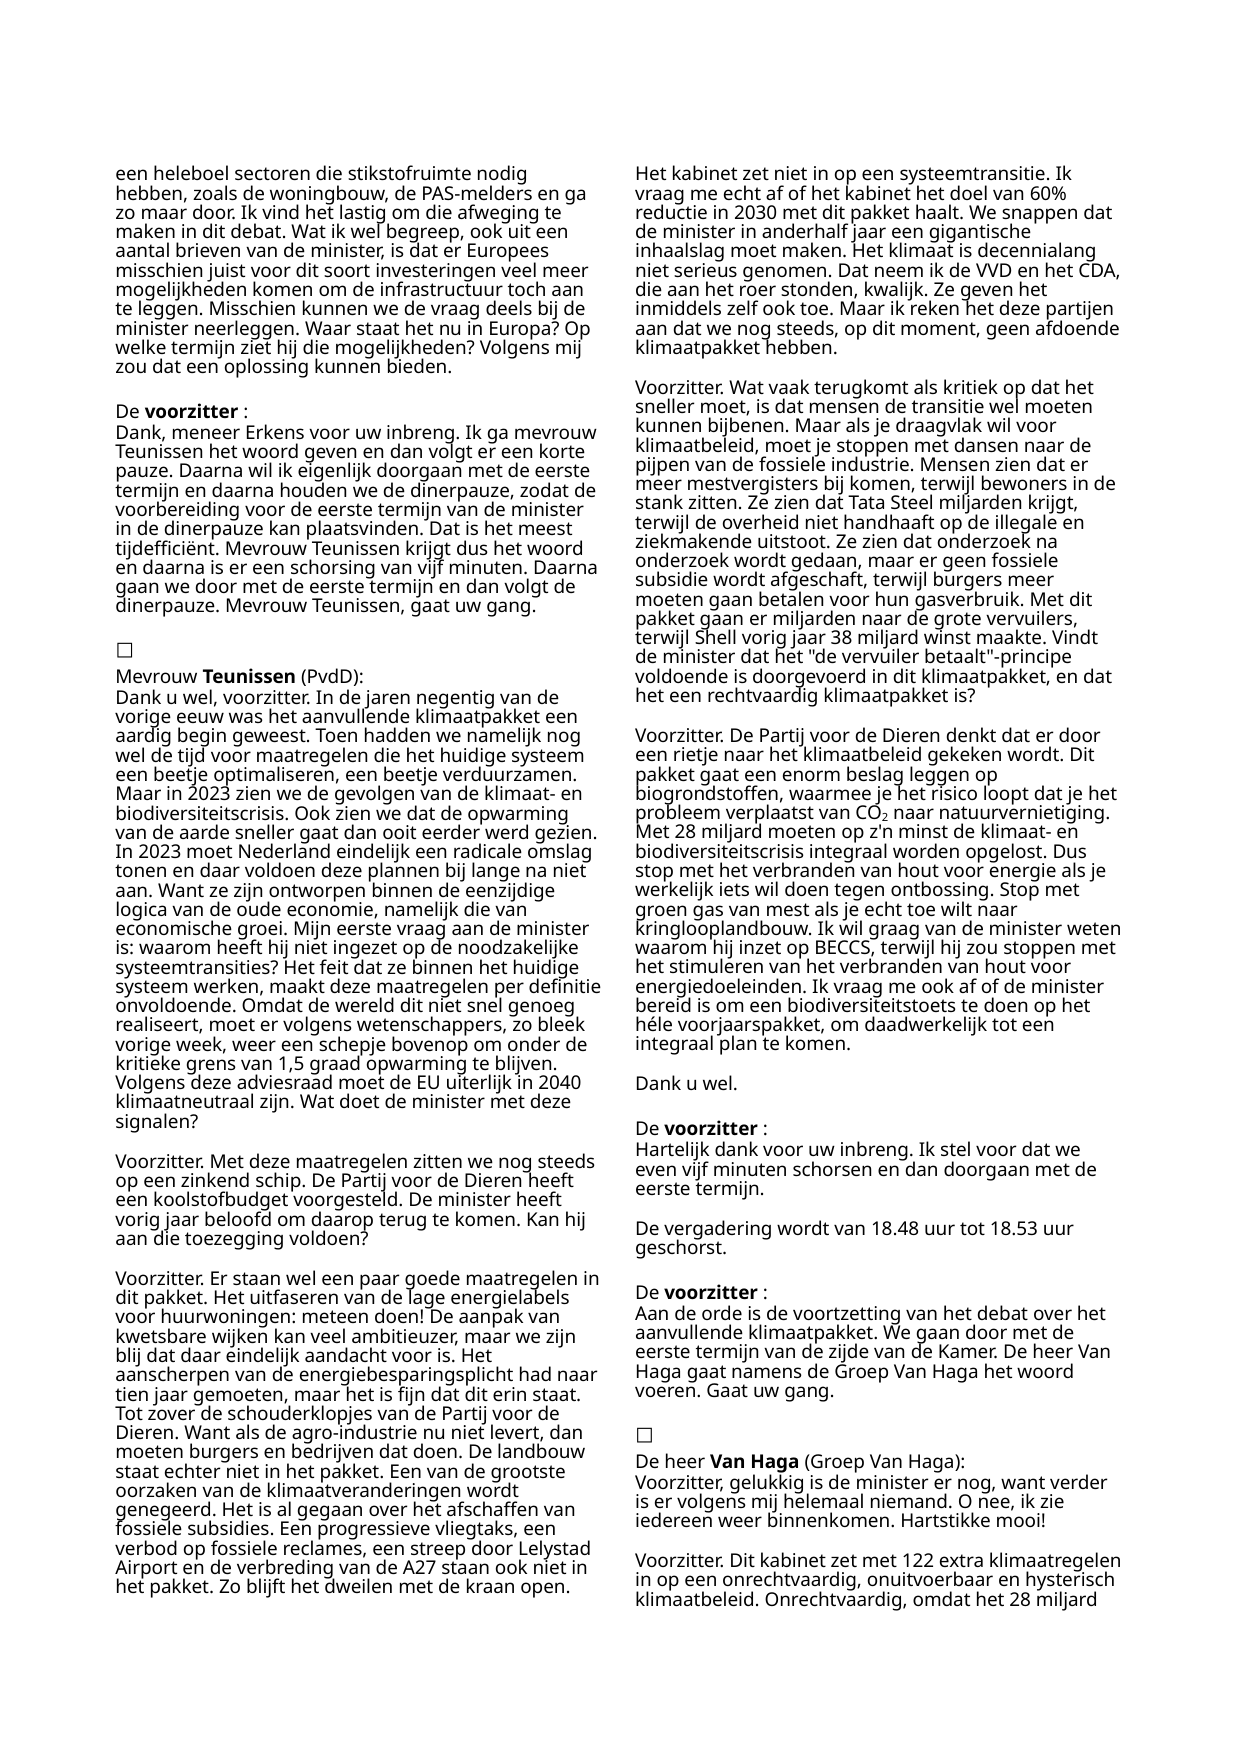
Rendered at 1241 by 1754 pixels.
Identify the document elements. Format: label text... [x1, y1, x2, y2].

text Aan de orde is de voortzetting van het debat over het aanvullende klimaatpakket. We gaan door met de eerste termijn van de zijde van de Kamer. De heer Van Haga gaat namens de Groep Van Haga het woord voeren. Gaat uw gang. [635, 1305, 1125, 1401]
text De voorzitter : [115, 398, 605, 424]
text Voorzitter. Dit kabinet zet met 122 extra klimaatregelen in op een onrechtvaardig, onuitvoerbaar en hysterisch klimaatbeleid. Onrechtvaardig, omdat het 28 miljard [635, 1552, 1125, 1610]
text De heer Van Haga (Groep Van Haga): [635, 1448, 1125, 1474]
text ⬜ [635, 1422, 1125, 1448]
text Het kabinet zet niet in op een systeemtransitie. Ik vraag me echt af of het kabinet het doel van 60% reductie in 2030 met dit pakket haalt. We snappen dat de minister in anderhalf jaar een gigantische inhaalslag moet maken. Het klimaat is decennialang niet serieus genomen. Dat neem ik de VVD en het CDA, die aan het roer stonden, kwalijk. Ze geven het inmiddels zelf ook toe. Maar ik reken het deze partijen aan dat we nog steeds, op dit moment, geen afdoende klimaatpakket hebben. [635, 165, 1125, 358]
text De voorzitter : [635, 1116, 1125, 1141]
text De voorzitter : [635, 1279, 1125, 1305]
text een heleboel sectoren die stikstofruimte nodig hebben, zoals de woningbouw, de PAS-melders en ga zo maar door. Ik vind het lastig om die afweging te maken in dit debat. Wat ik wel begreep, ook uit een aantal brieven van de minister, is dat er Europees misschien juist voor dit soort investeringen veel meer mogelijkheden komen om de infrastructuur toch aan te leggen. Misschien kunnen we de vraag deels bij de minister neerleggen. Waar staat het nu in Europa? Op welke termijn ziet hij die mogelijkheden? Volgens mij zou dat een oplossing kunnen bieden. [115, 165, 605, 377]
text Hartelijk dank voor uw inbreng. Ik stel voor dat we even vijf minuten schorsen en dan doorgaan met de eerste termijn. [635, 1141, 1125, 1199]
text Mevrouw Teunissen (PvdD): [115, 663, 605, 689]
text Voorzitter, gelukkig is de minister er nog, want verder is er volgens mij helemaal niemand. O nee, ik zie iedereen weer binnenkomen. Hartstikke mooi! [635, 1474, 1125, 1531]
text Voorzitter. De Partij voor de Dieren denkt dat er door een rietje naar het klimaatbeleid gekeken wordt. Dit pakket gaat een enorm beslag leggen op biogrondstoffen, waarmee je het risico loopt dat je het probleem verplaatst van CO2 naar natuurvernietiging. Met 28 miljard moeten op z'n minst de klimaat- en biodiversiteitscrisis integraal worden opgelost. Dus stop met het verbranden van hout voor energie als je werkelijk iets wil doen tegen ontbossing. Stop met groen gas van mest als je echt toe wilt naar kringlooplandbouw. Ik wil graag van de minister weten waarom hij inzet op BECCS, terwijl hij zou stoppen met het stimuleren van het verbranden van hout voor energiedoeleinden. Ik vraag me ook af of de minister bereid is om een biodiversiteitstoets te doen op het héle voorjaarspakket, om daadwerkelijk tot een integraal plan te komen. [635, 727, 1125, 1055]
text Dank u wel, voorzitter. In de jaren negentig van de vorige eeuw was het aanvullende klimaatpakket een aardig begin geweest. Toen hadden we namelijk nog wel de tijd voor maatregelen die het huidige systeem een beetje optimaliseren, een beetje verduurzamen. Maar in 2023 zien we de gevolgen van de klimaat- en biodiversiteitscrisis. Ook zien we dat de opwarming van de aarde sneller gaat dan ooit eerder werd gezien. In 2023 moet Nederland eindelijk een radicale omslag tonen en daar voldoen deze plannen bij lange na niet aan. Want ze zijn ontworpen binnen de eenzijdige logica van de oude economie, namelijk die van economische groei. Mijn eerste vraag aan de minister is: waarom heeft hij niet ingezet op de noodzakelijke systeemtransities? Het feit dat ze binnen het huidige systeem werken, maakt deze maatregelen per definitie onvoldoende. Omdat de wereld dit niet snel genoeg realiseert, moet er volgens wetenschappers, zo bleek vorige week, weer een schepje bovenop om onder de kritieke grens van 1,5 graad opwarming te blijven. Volgens deze adviesraad moet de EU uiterlijk in 2040 klimaatneutraal zijn. Wat doet de minister met deze signalen? [115, 689, 605, 1132]
text Voorzitter. Wat vaak terugkomt als kritiek op dat het sneller moet, is dat mensen de transitie wel moeten kunnen bijbenen. Maar als je draagvlak wil voor klimaatbeleid, moet je stoppen met dansen naar de pijpen van de fossiele industrie. Mensen zien dat er meer mestvergisters bij komen, terwijl bewoners in de stank zitten. Ze zien dat Tata Steel miljarden krijgt, terwijl de overheid niet handhaaft op de illegale en ziekmakende uitstoot. Ze zien dat onderzoek na onderzoek wordt gedaan, maar er geen fossiele subsidie wordt afgeschaft, terwijl burgers meer moeten gaan betalen voor hun gasverbruik. Met dit pakket gaan er miljarden naar de grote vervuilers, terwijl Shell vorig jaar 38 miljard winst maakte. Vindt de minister dat het "de vervuiler betaalt"-principe voldoende is doorgevoerd in dit klimaatpakket, en dat het een rechtvaardig klimaatpakket is? [635, 379, 1125, 706]
text Voorzitter. Met deze maatregelen zitten we nog steeds op een zinkend schip. De Partij voor de Dieren heeft een koolstofbudget voorgesteld. De minister heeft vorig jaar beloofd om daarop terug te komen. Kan hij aan die toezegging voldoen? [115, 1153, 605, 1249]
text Dank, meneer Erkens voor uw inbreng. Ik ga mevrouw Teunissen het woord geven en dan volgt er een korte pauze. Daarna wil ik eigenlijk doorgaan met de eerste termijn en daarna houden we de dinerpauze, zodat de voorbereiding voor de eerste termijn van de minister in de dinerpauze kan plaatsvinden. Dat is het meest tijdefficiënt. Mevrouw Teunissen krijgt dus het woord en daarna is er een schorsing van vijf minuten. Daarna gaan we door met de eerste termijn en dan volgt de dinerpauze. Mevrouw Teunissen, gaat uw gang. [115, 424, 605, 617]
text Dank u wel. [635, 1075, 1125, 1095]
text De vergadering wordt van 18.48 uur tot 18.53 uur geschorst. [635, 1220, 1125, 1258]
text ⬜ [115, 637, 605, 663]
text Voorzitter. Er staan wel een paar goede maatregelen in dit pakket. Het uitfaseren van de lage energielabels voor huurwoningen: meteen doen! De aanpak van kwetsbare wijken kan veel ambitieuzer, maar we zijn blij dat daar eindelijk aandacht voor is. Het aanscherpen van de energiebesparingsplicht had naar tien jaar gemoeten, maar het is fijn dat dit erin staat. Tot zover de schouderklopjes van de Partij voor de Dieren. Want als de agro-industrie nu niet levert, dan moeten burgers en bedrijven dat doen. De landbouw staat echter niet in het pakket. Een van de grootste oorzaken van de klimaatveranderingen wordt genegeerd. Het is al gegaan over het afschaffen van fossiele subsidies. Een progressieve vliegtaks, een verbod op fossiele reclames, een streep door Lelystad Airport en de verbreding van de A27 staan ook niet in het pakket. Zo blijft het dweilen met de kraan open. [115, 1270, 605, 1597]
